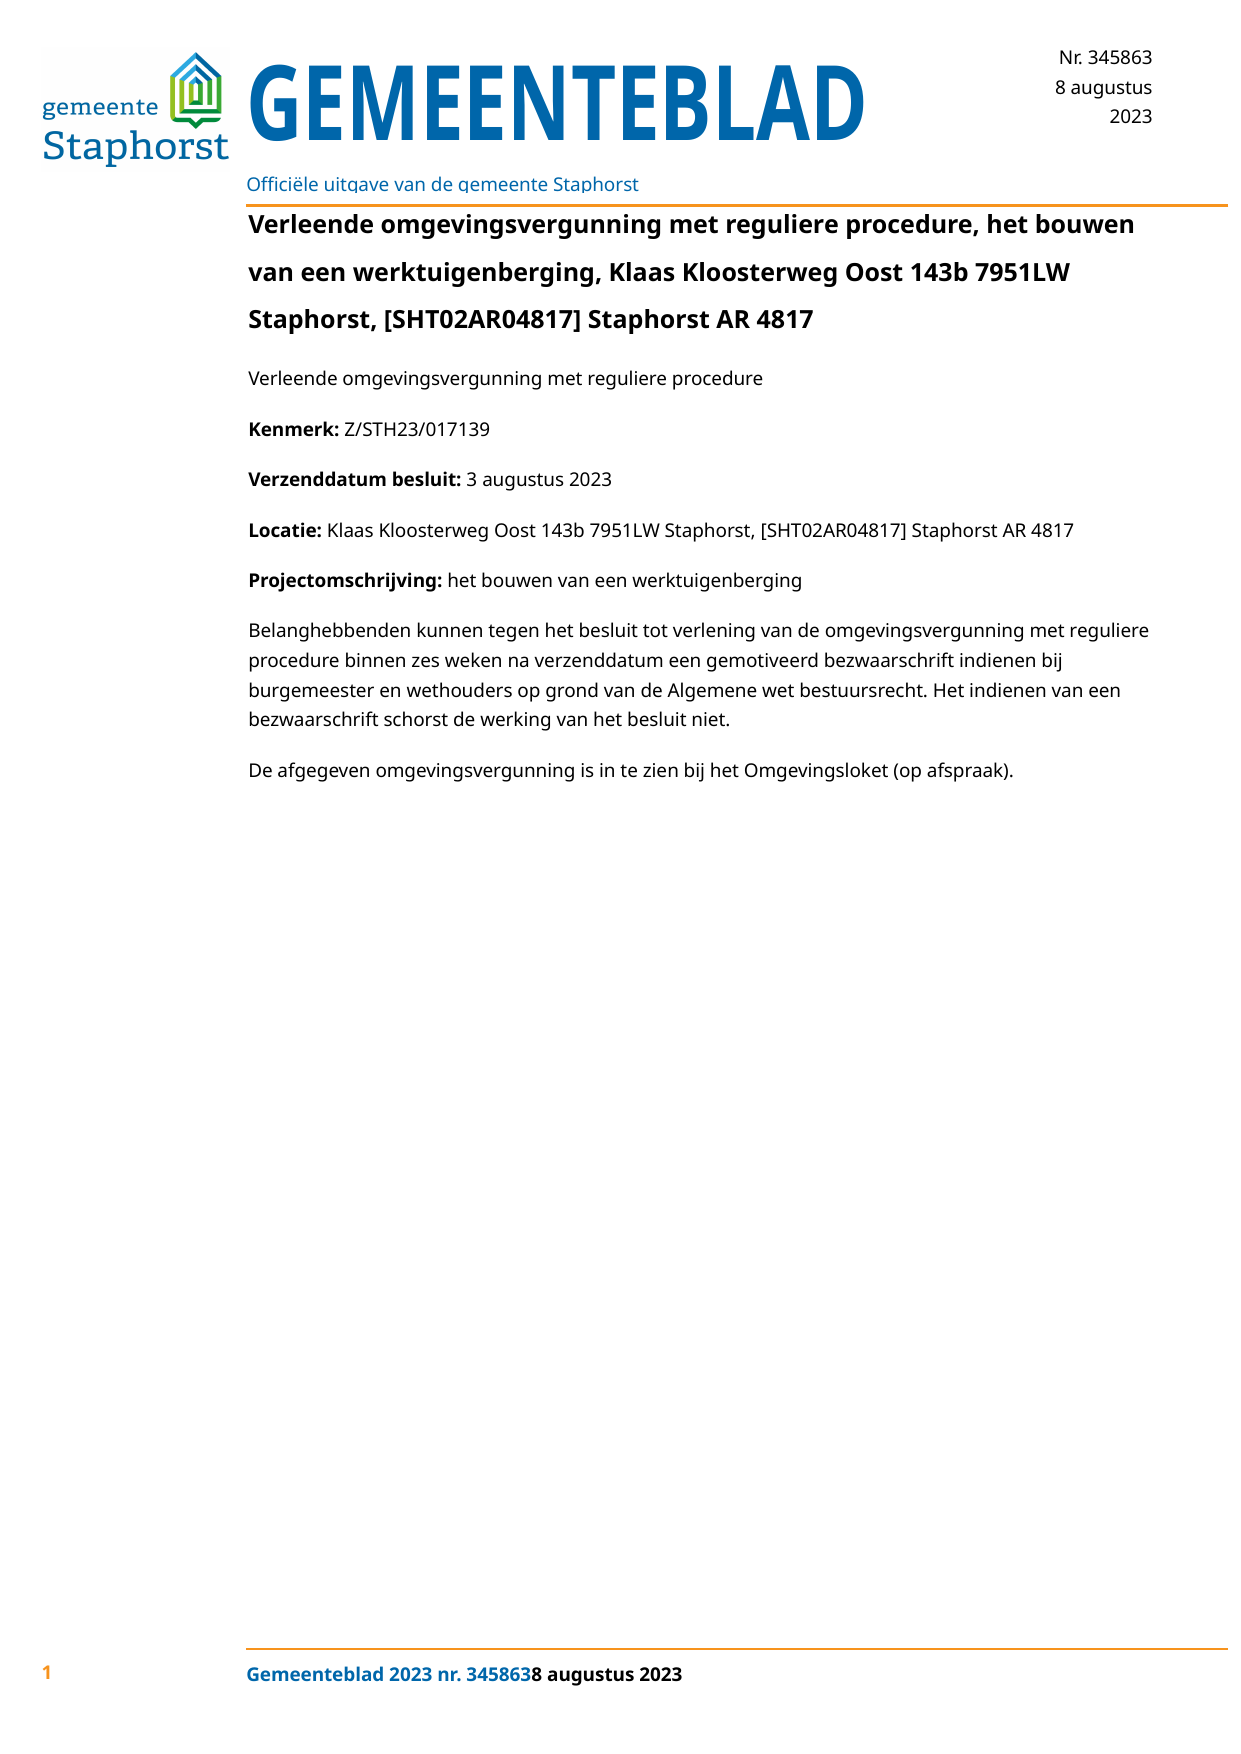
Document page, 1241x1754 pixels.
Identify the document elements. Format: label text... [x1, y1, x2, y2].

text De afgegeven omgevingsvergunning is in te zien bij het Omgevingsloket (op afspraak). [248, 757, 1152, 782]
text Verleende omgevingsvergunning met reguliere procedure, het bouwen van een werktuigenberging, Klaas Kloosterweg Oost 143b 7951LW Staphorst, [SHT02AR04817] Staphorst AR 4817 [248, 207, 1152, 336]
text Verzenddatum besluit: 3 augustus 2023 [248, 466, 1152, 492]
picture [41, 47, 231, 172]
text Projectomschrijving: het bouwen van een werktuigenberging [248, 567, 1152, 593]
text Belanghebbenden kunnen tegen het besluit tot verlening van de omgevingsvergunning met reguliere procedure binnen zes weken na verzenddatum een gemotiveerd bezwaarschrift indienen bij burgemeester en wethouders op grond van de Algemene wet bestuursrecht. Het indienen van een bezwaarschrift schorst de werking van het besluit niet. [248, 618, 1152, 732]
text Locatie: Klaas Kloosterweg Oost 143b 7951LW Staphorst, [SHT02AR04817] Staphorst AR 4817 [248, 517, 1152, 542]
text Verleende omgevingsvergunning met reguliere procedure [248, 366, 1152, 391]
text Kenmerk: Z/STH23/017139 [248, 416, 1152, 442]
